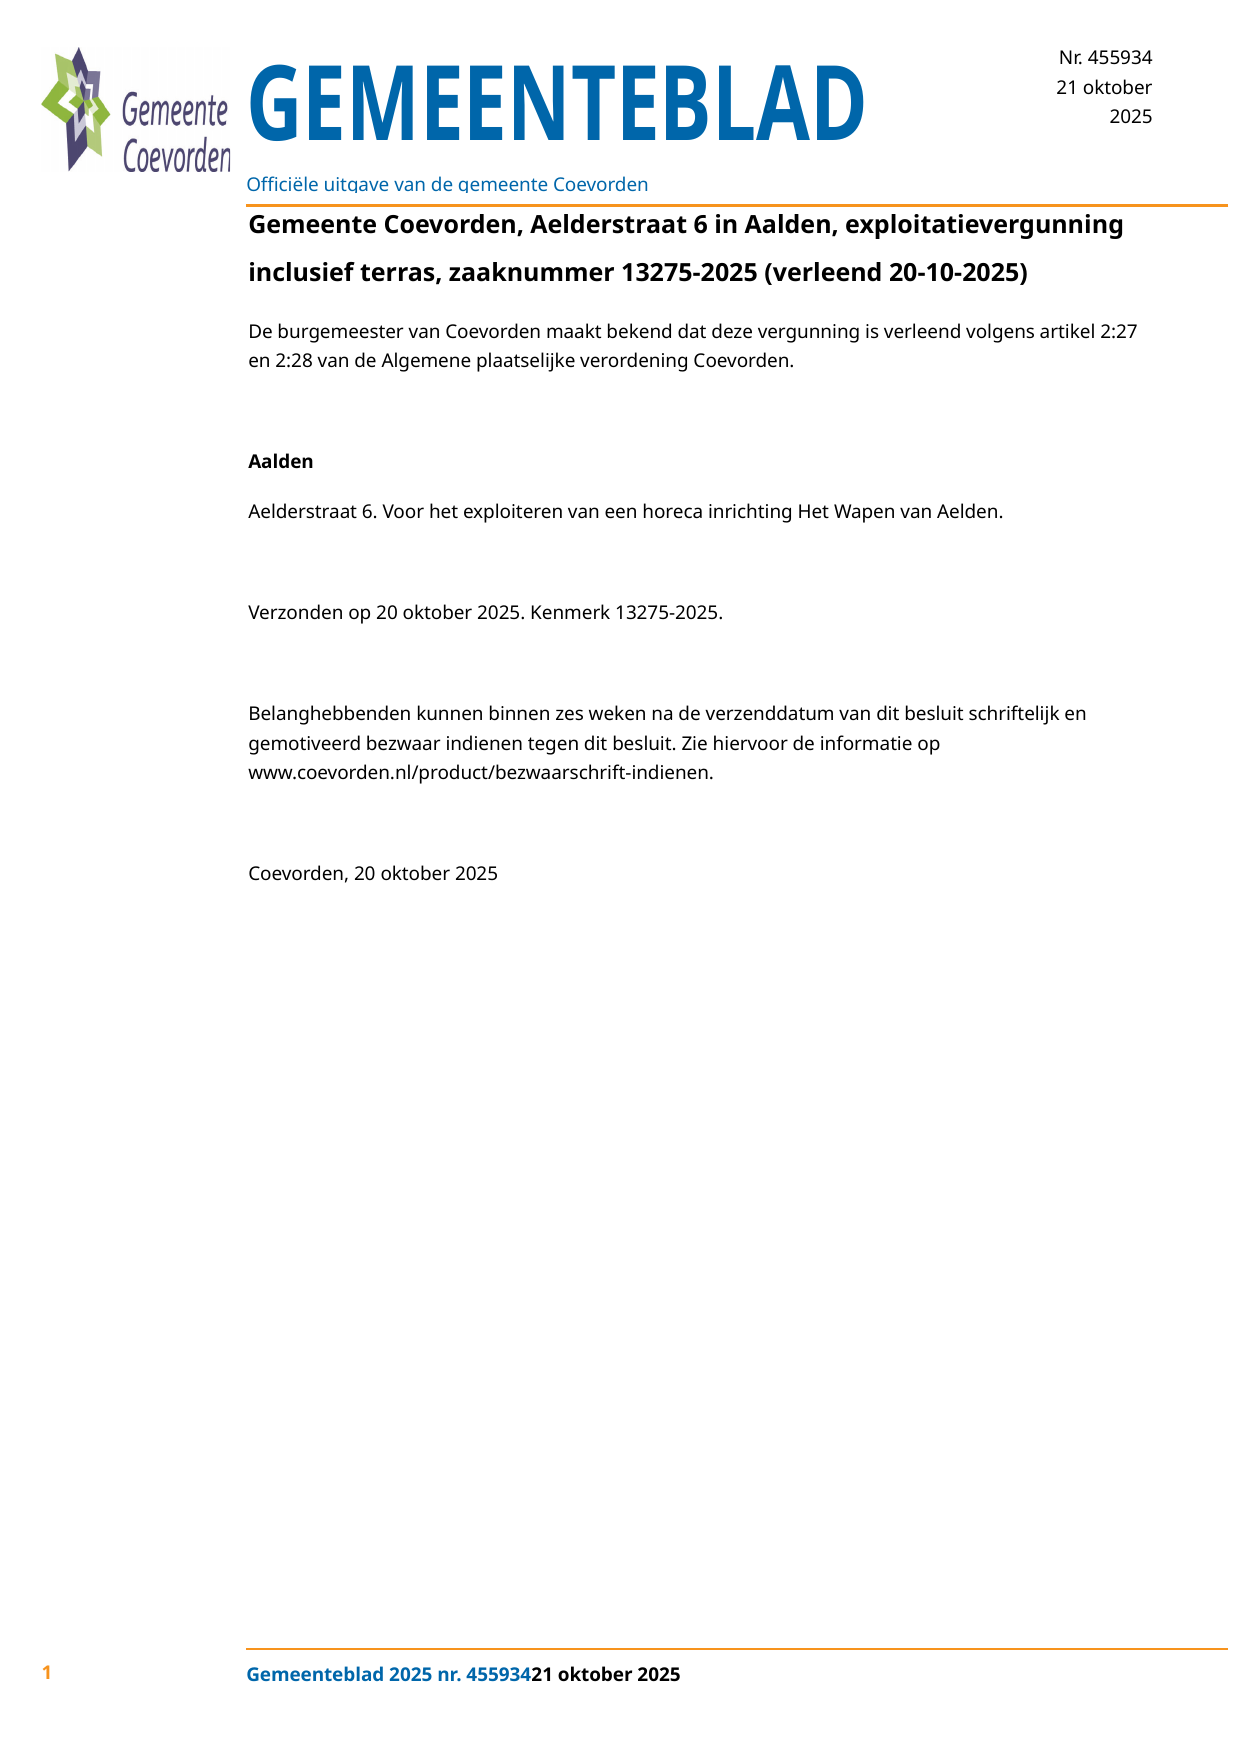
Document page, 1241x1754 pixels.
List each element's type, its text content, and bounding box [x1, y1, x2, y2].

text Gemeente Coevorden, Aelderstraat 6 in Aalden, exploitatievergunning inclusief terras, zaaknummer 13275-2025 (verleend 20-10-2025) [248, 207, 1152, 288]
text Verzonden op 20 oktober 2025. Kenmerk 13275-2025. [248, 599, 1152, 625]
picture [41, 47, 231, 172]
text Aalden [248, 448, 1152, 474]
text Aelderstraat 6. Voor het exploiteren van een horeca inrichting Het Wapen van Aelden. [248, 499, 1152, 524]
text De burgemeester van Coevorden maakt bekend dat deze vergunning is verleend volgens artikel 2:27 en 2:28 van de Algemene plaatselijke verordening Coevorden. [248, 318, 1152, 373]
text Belanghebbenden kunnen binnen zes weken na de verzenddatum van dit besluit schriftelijk en gemotiveerd bezwaar indienen tegen dit besluit. Zie hiervoor de informatie op www.coevorden.nl/product/bezwaarschrift-indienen. [248, 700, 1152, 785]
text Coevorden, 20 oktober 2025 [248, 860, 1152, 886]
